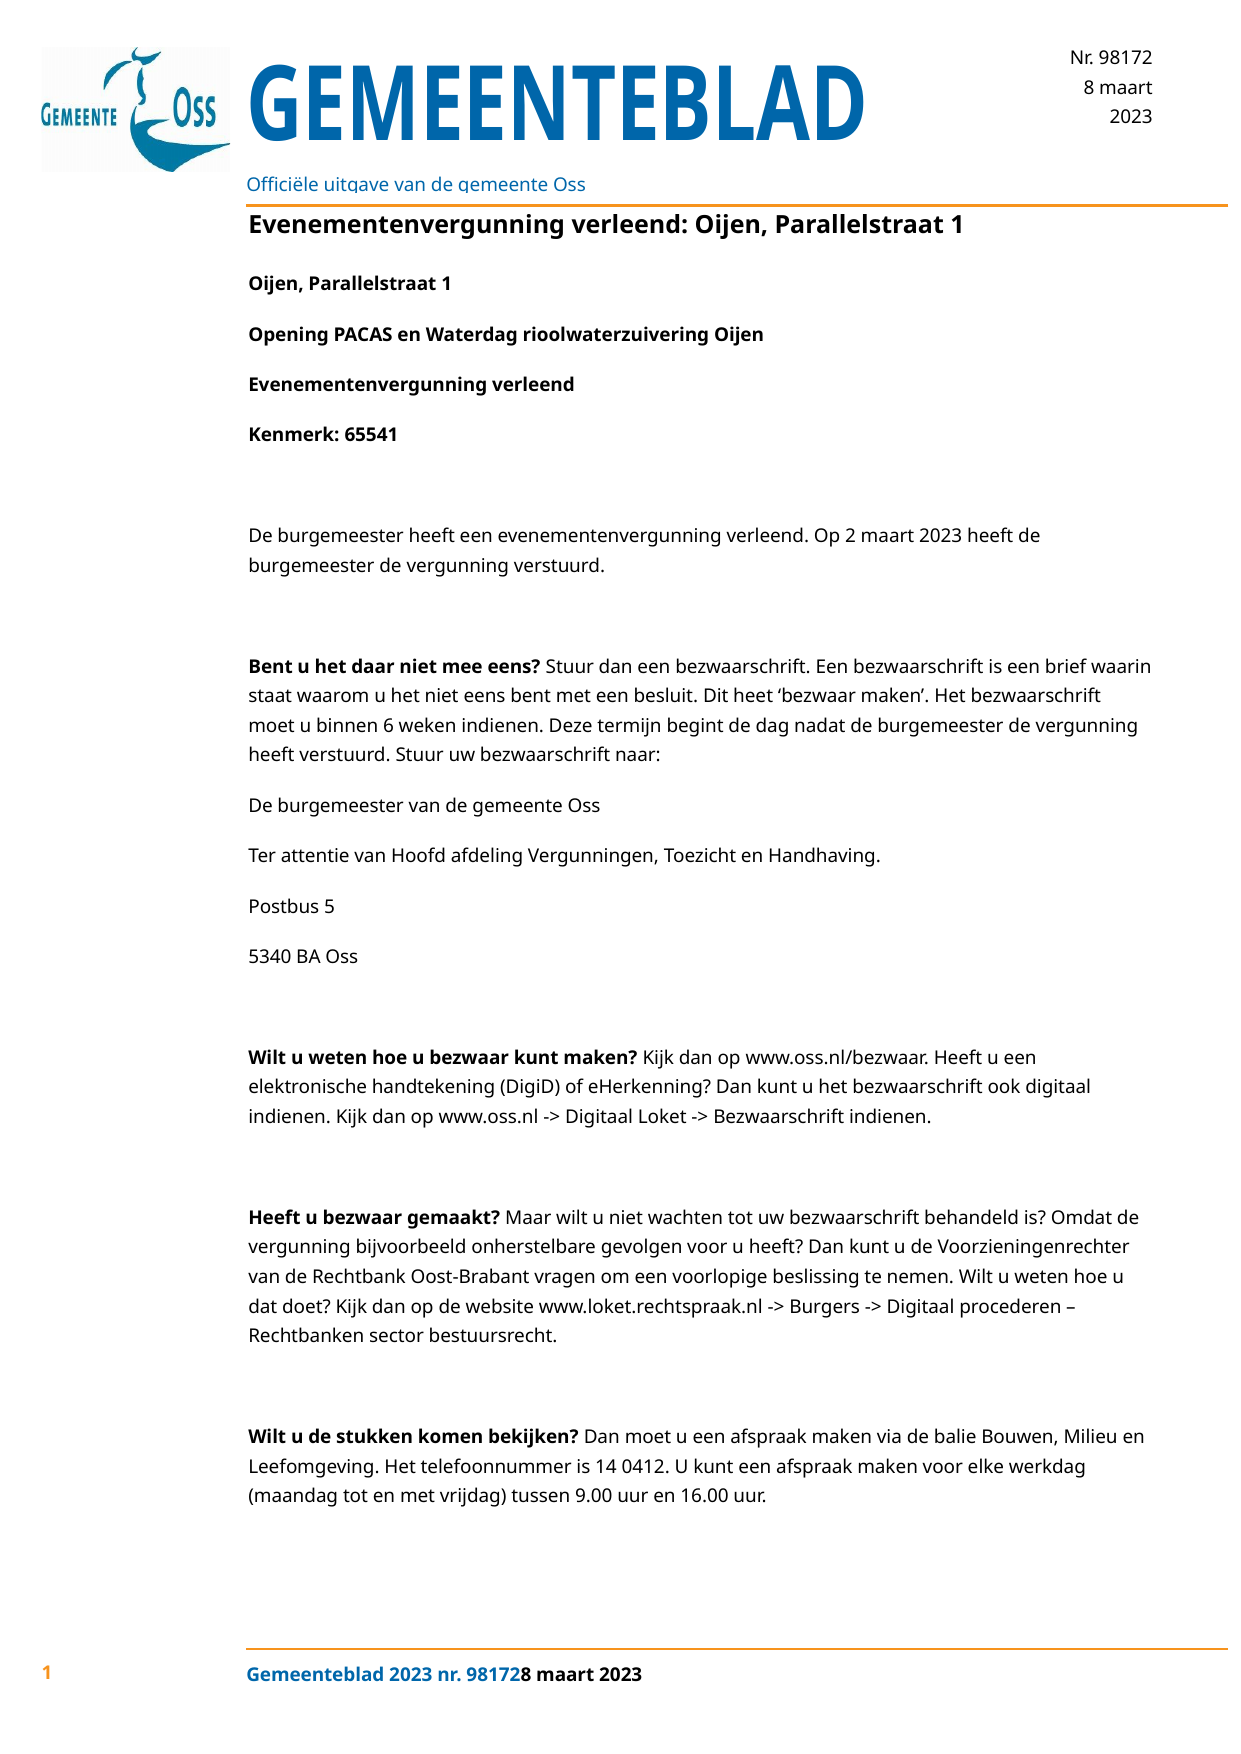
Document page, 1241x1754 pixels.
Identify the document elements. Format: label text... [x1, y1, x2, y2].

text Opening PACAS en Waterdag rioolwaterzuivering Oijen [248, 321, 1152, 346]
text Wilt u weten hoe u bezwaar kunt maken? Kijk dan op www.oss.nl/bezwaar. Heeft u een elektronische handtekening (DigiD) of eHerkenning? Dan kunt u het bezwaarschrift ook digitaal indienen. Kijk dan op www.oss.nl -> Digitaal Loket -> Bezwaarschrift indienen. [248, 1044, 1152, 1129]
text Oijen, Parallelstraat 1 [248, 270, 1152, 296]
text Evenementenvergunning verleend [248, 371, 1152, 397]
text Bent u het daar niet mee eens? Stuur dan een bezwaarschrift. Een bezwaarschrift is een brief waarin staat waarom u het niet eens bent met een besluit. Dit heet ‘bezwaar maken’. Het bezwaarschrift moet u binnen 6 weken indienen. Deze termijn begint de dag nadat de burgemeester de vergunning heeft verstuurd. Stuur uw bezwaarschrift naar: [248, 653, 1152, 767]
text Wilt u de stukken komen bekijken? Dan moet u een afspraak maken via de balie Bouwen, Milieu en Leefomgeving. Het telefoonnummer is 14 0412. U kunt een afspraak maken voor elke werkdag (maandag tot en met vrijdag) tussen 9.00 uur en 16.00 uur. [248, 1423, 1152, 1508]
text Heeft u bezwaar gemaakt? Maar wilt u niet wachten tot uw bezwaarschrift behandeld is? Omdat de vergunning bijvoorbeeld onherstelbare gevolgen voor u heeft? Dan kunt u de Voorzieningenrechter van de Rechtbank Oost-Brabant vragen om een voorlopige beslissing te nemen. Wilt u weten hoe u dat doet? Kijk dan op de website www.loket.rechtspraak.nl -> Burgers -> Digitaal procederen – Rechtbanken sector bestuursrecht. [248, 1204, 1152, 1348]
text Evenementenvergunning verleend: Oijen, Parallelstraat 1 [248, 207, 1152, 241]
text Ter attentie van Hoofd afdeling Vergunningen, Toezicht en Handhaving. [248, 842, 1152, 868]
text De burgemeester van de gemeente Oss [248, 792, 1152, 818]
picture [41, 47, 231, 172]
text Postbus 5 [248, 893, 1152, 918]
text De burgemeester heeft een evenementenvergunning verleend. Op 2 maart 2023 heeft de burgemeester de vergunning verstuurd. [248, 522, 1152, 578]
text Kenmerk: 65541 [248, 422, 1152, 447]
text 5340 BA Oss [248, 943, 1152, 969]
